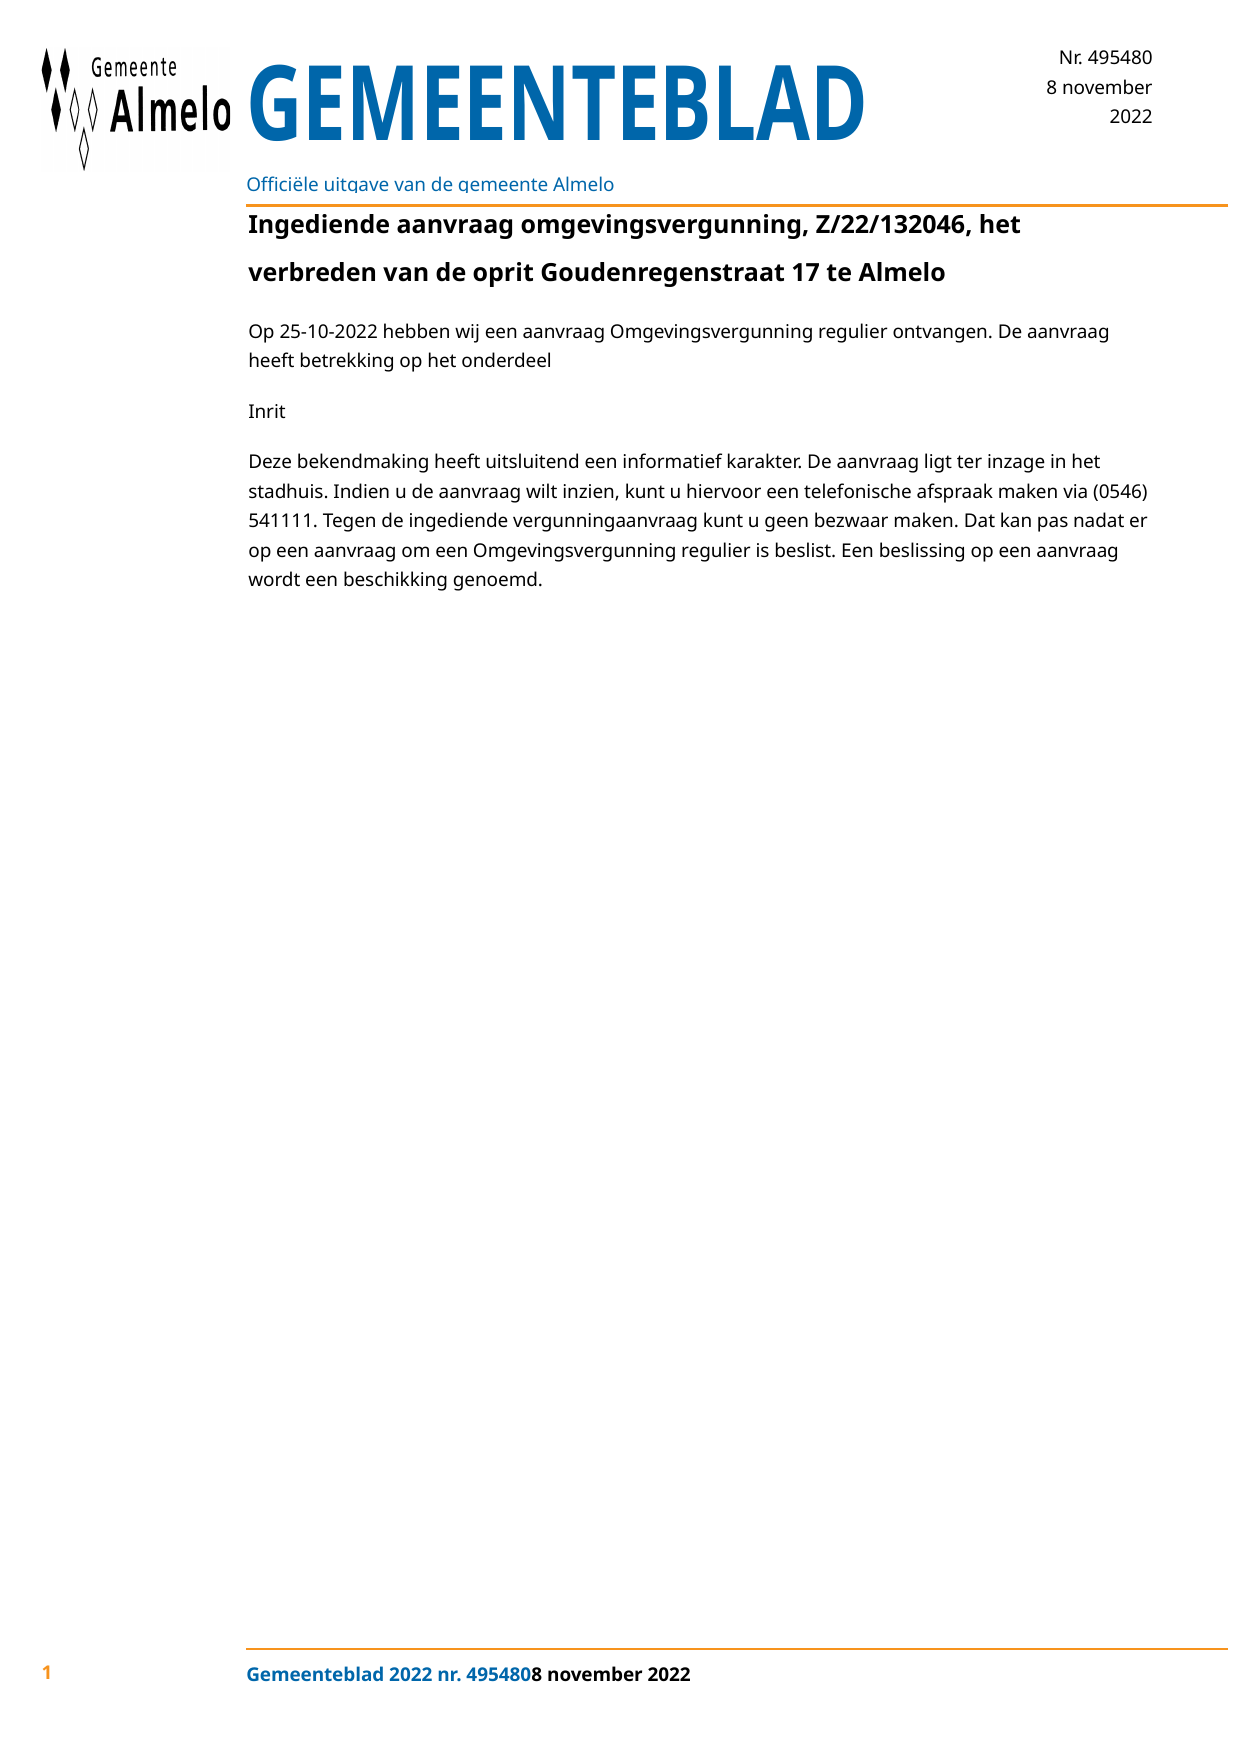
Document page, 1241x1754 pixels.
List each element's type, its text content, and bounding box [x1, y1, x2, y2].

text Inrit [248, 398, 1152, 424]
picture [41, 47, 231, 172]
text Op 25-10-2022 hebben wij een aanvraag Omgevingsvergunning regulier ontvangen. De aanvraag heeft betrekking op het onderdeel [248, 318, 1152, 373]
text Deze bekendmaking heeft uitsluitend een informatief karakter. De aanvraag ligt ter inzage in het stadhuis. Indien u de aanvraag wilt inzien, kunt u hiervoor een telefonische afspraak maken via (0546) 541111. Tegen de ingediende vergunningaanvraag kunt u geen bezwaar maken. Dat kan pas nadat er op een aanvraag om een Omgevingsvergunning regulier is beslist. Een beslissing op een aanvraag wordt een beschikking genoemd. [248, 448, 1152, 592]
text Ingediende aanvraag omgevingsvergunning, Z/22/132046, het verbreden van de oprit Goudenregenstraat 17 te Almelo [248, 207, 1152, 288]
